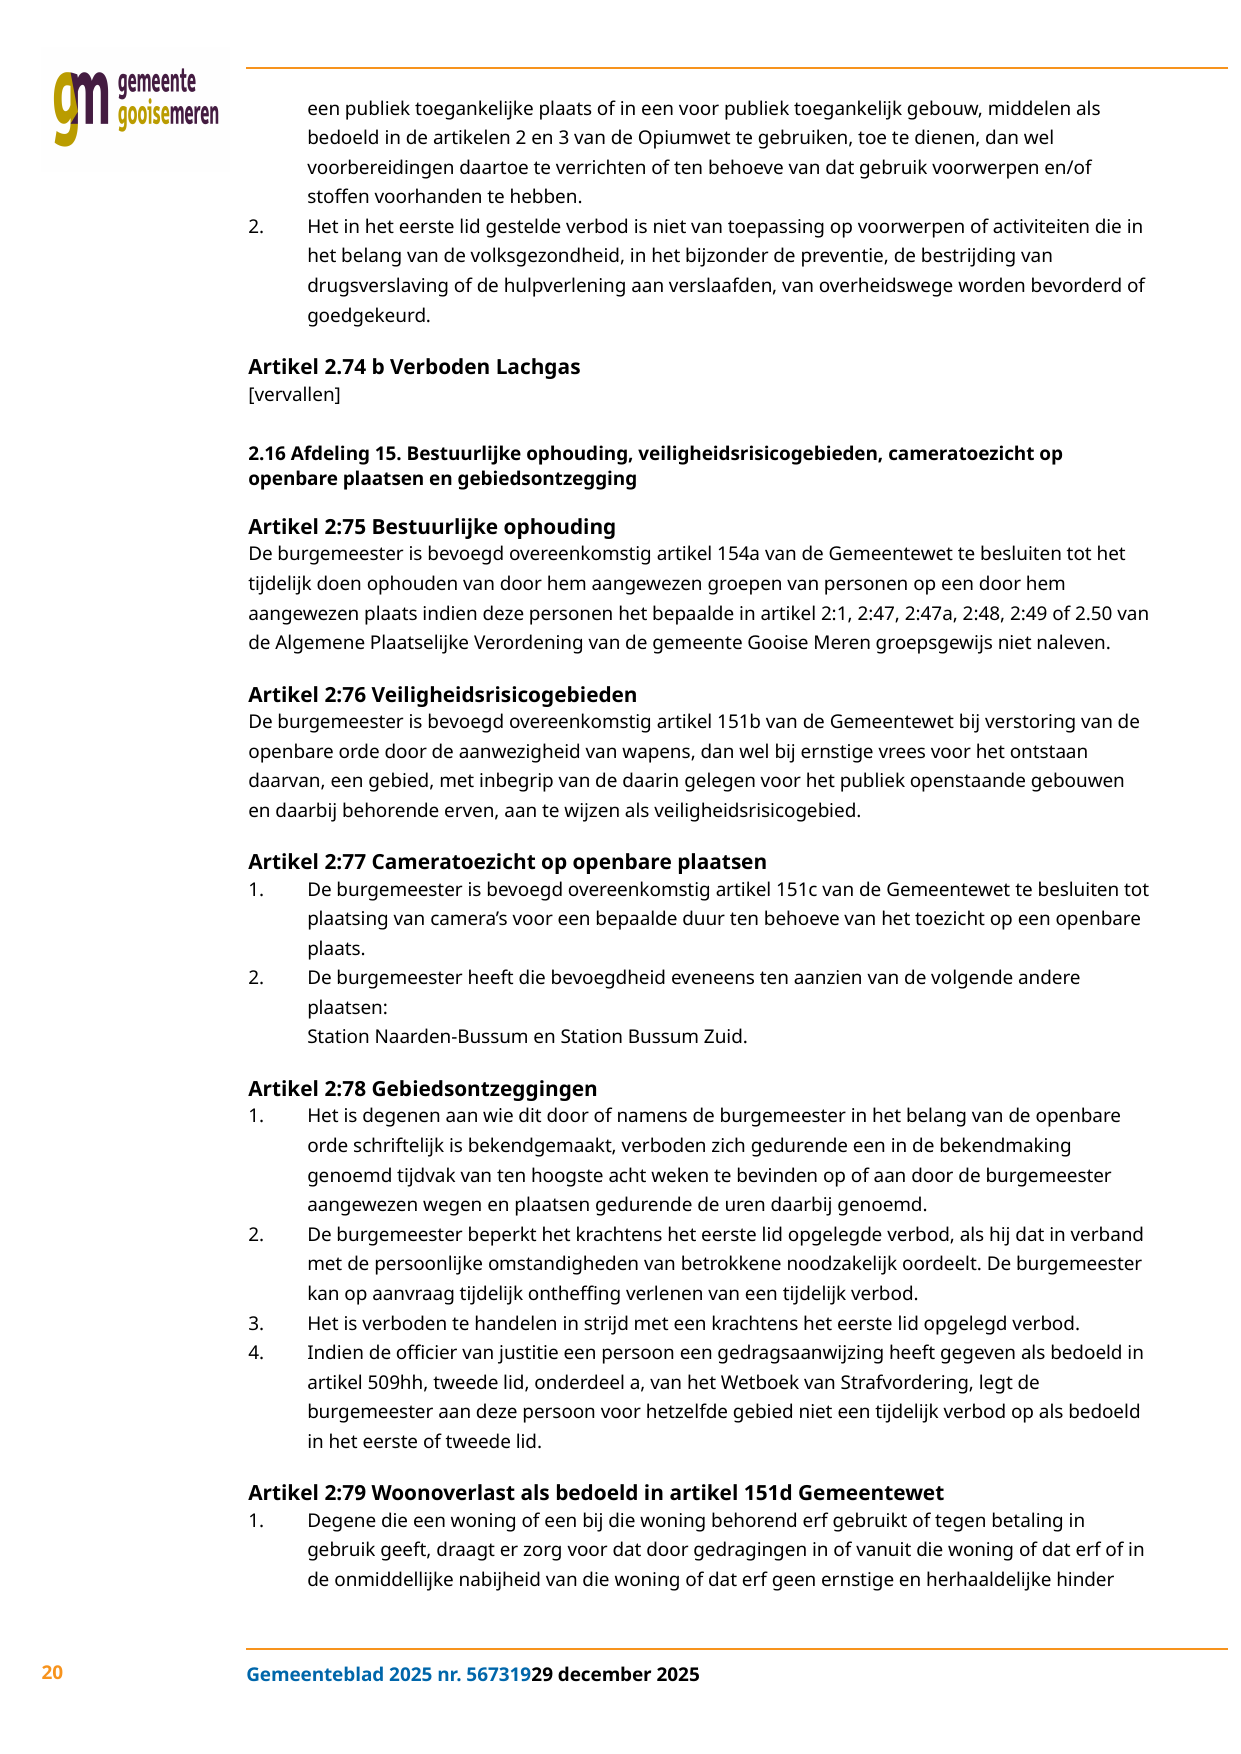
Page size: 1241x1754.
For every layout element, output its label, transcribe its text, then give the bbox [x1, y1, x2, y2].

list Het is verboden te handelen in strijd met een krachtens het eerste lid opgelegd verbod. [248, 1310, 1152, 1335]
list De burgemeester is bevoegd overeenkomstig artikel 151c van de Gemeentewet te besluiten tot plaatsing van camera’s voor een bepaalde duur ten behoeve van het toezicht op een openbare plaats. [248, 876, 1152, 961]
list Station Naarden-Bussum en Station Bussum Zuid. [248, 1024, 1152, 1049]
text Artikel 2:75 Bestuurlijke ophouding [248, 512, 1152, 541]
list Het is degenen aan wie dit door of namens de burgemeester in het belang van de openbare orde schriftelijk is bekendgemaakt, verboden zich gedurende een in de bekendmaking genoemd tijdvak van ten hoogste acht weken te bevinden op of aan door de burgemeester aangewezen wegen en plaatsen gedurende de uren daarbij genoemd. [248, 1103, 1152, 1217]
list Indien de officier van justitie een persoon een gedragsaanwijzing heeft gegeven als bedoeld in artikel 509hh, tweede lid, onderdeel a, van het Wetboek van Strafvordering, legt de burgemeester aan deze persoon voor hetzelfde gebied niet een tijdelijk verbod op als bedoeld in het eerste of tweede lid. [248, 1339, 1152, 1454]
list een publiek toegankelijke plaats of in een voor publiek toegankelijk gebouw, middelen als bedoeld in de artikelen 2 en 3 van de Opiumwet te gebruiken, toe te dienen, dan wel voorbereidingen daartoe te verrichten of ten behoeve van dat gebruik voorwerpen en/of stoffen voorhanden te hebben. [248, 95, 1152, 209]
text 2.16 Afdeling 15. Bestuurlijke ophouding, veiligheidsrisicogebieden, cameratoezicht op openbare plaatsen en gebiedsontzegging [248, 440, 1152, 491]
list Het in het eerste lid gestelde verbod is niet van toepassing op voorwerpen of activiteiten die in het belang van de volksgezondheid, in het bijzonder de preventie, de bestrijding van drugsverslaving of de hulpverlening aan verslaafden, van overheidswege worden bevorderd of goedgekeurd. [248, 213, 1152, 328]
text Artikel 2:78 Gebiedsontzeggingen [248, 1074, 1152, 1103]
list De burgemeester beperkt het krachtens het eerste lid opgelegde verbod, als hij dat in verband met de persoonlijke omstandigheden van betrokkene noodzakelijk oordeelt. De burgemeester kan op aanvraag tijdelijk ontheffing verlenen van een tijdelijk verbod. [248, 1221, 1152, 1306]
text Artikel 2.74 b Verboden Lachgas [248, 352, 1152, 381]
picture [41, 47, 231, 172]
text Artikel 2:79 Woonoverlast als bedoeld in artikel 151d Gemeentewet [248, 1478, 1152, 1507]
text De burgemeester is bevoegd overeenkomstig artikel 154a van de Gemeentewet te besluiten tot het tijdelijk doen ophouden van door hem aangewezen groepen van personen op een door hem aangewezen plaats indien deze personen het bepaalde in artikel 2:1, 2:47, 2:47a, 2:48, 2:49 of 2.50 van de Algemene Plaatselijke Verordening van de gemeente Gooise Meren groepsgewijs niet naleven. [248, 541, 1152, 655]
text De burgemeester is bevoegd overeenkomstig artikel 151b van de Gemeentewet bij verstoring van de openbare orde door de aanwezigheid van wapens, dan wel bij ernstige vrees voor het ontstaan daarvan, een gebied, met inbegrip van de daarin gelegen voor het publiek openstaande gebouwen en daarbij behorende erven, aan te wijzen als veiligheidsrisicogebied. [248, 708, 1152, 823]
list De burgemeester heeft die bevoegdheid eveneens ten aanzien van de volgende andere plaatsen: [248, 964, 1152, 1020]
list Degene die een woning of een bij die woning behorend erf gebruikt of tegen betaling in gebruik geeft, draagt er zorg voor dat door gedragingen in of vanuit die woning of dat erf of in de onmiddellijke nabijheid van die woning of dat erf geen ernstige en herhaaldelijke hinder [248, 1507, 1152, 1592]
text [vervallen] [248, 381, 1152, 406]
text Artikel 2:77 Cameratoezicht op openbare plaatsen [248, 847, 1152, 876]
text Artikel 2:76 Veiligheidsrisicogebieden [248, 680, 1152, 708]
